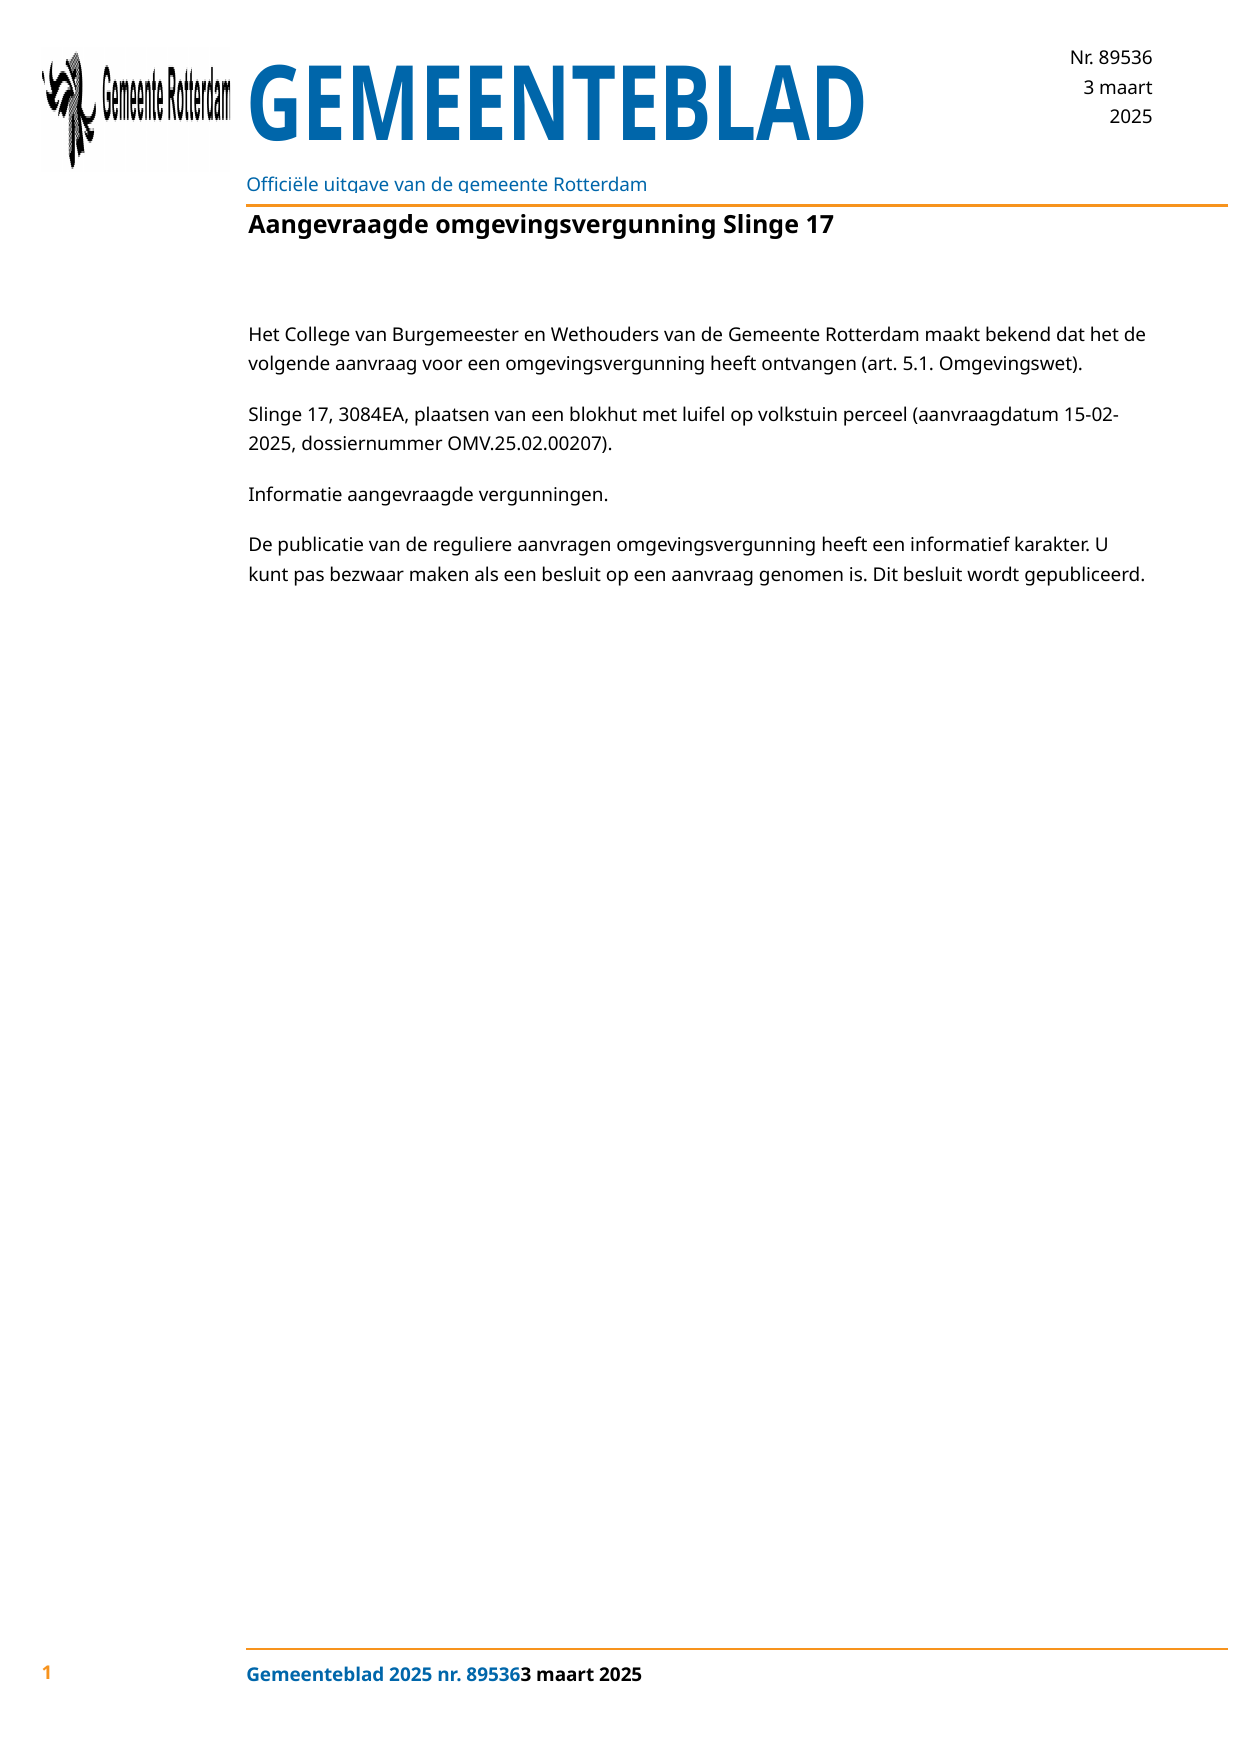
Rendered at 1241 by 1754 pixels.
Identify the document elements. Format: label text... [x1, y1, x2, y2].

text Het College van Burgemeester en Wethouders van de Gemeente Rotterdam maakt bekend dat het de volgende aanvraag voor een omgevingsvergunning heeft ontvangen (art. 5.1. Omgevingswet). [248, 321, 1152, 376]
text Slinge 17, 3084EA, plaatsen van een blokhut met luifel op volkstuin perceel (aanvraagdatum 15-02-2025, dossiernummer OMV.25.02.00207). [248, 401, 1152, 456]
text Aangevraagde omgevingsvergunning Slinge 17 [248, 207, 1152, 241]
picture [41, 47, 231, 172]
text Informatie aangevraagde vergunningen. [248, 481, 1152, 506]
text De publicatie van de reguliere aanvragen omgevingsvergunning heeft een informatief karakter. U kunt pas bezwaar maken als een besluit op een aanvraag genomen is. Dit besluit wordt gepubliceerd. [248, 531, 1152, 586]
